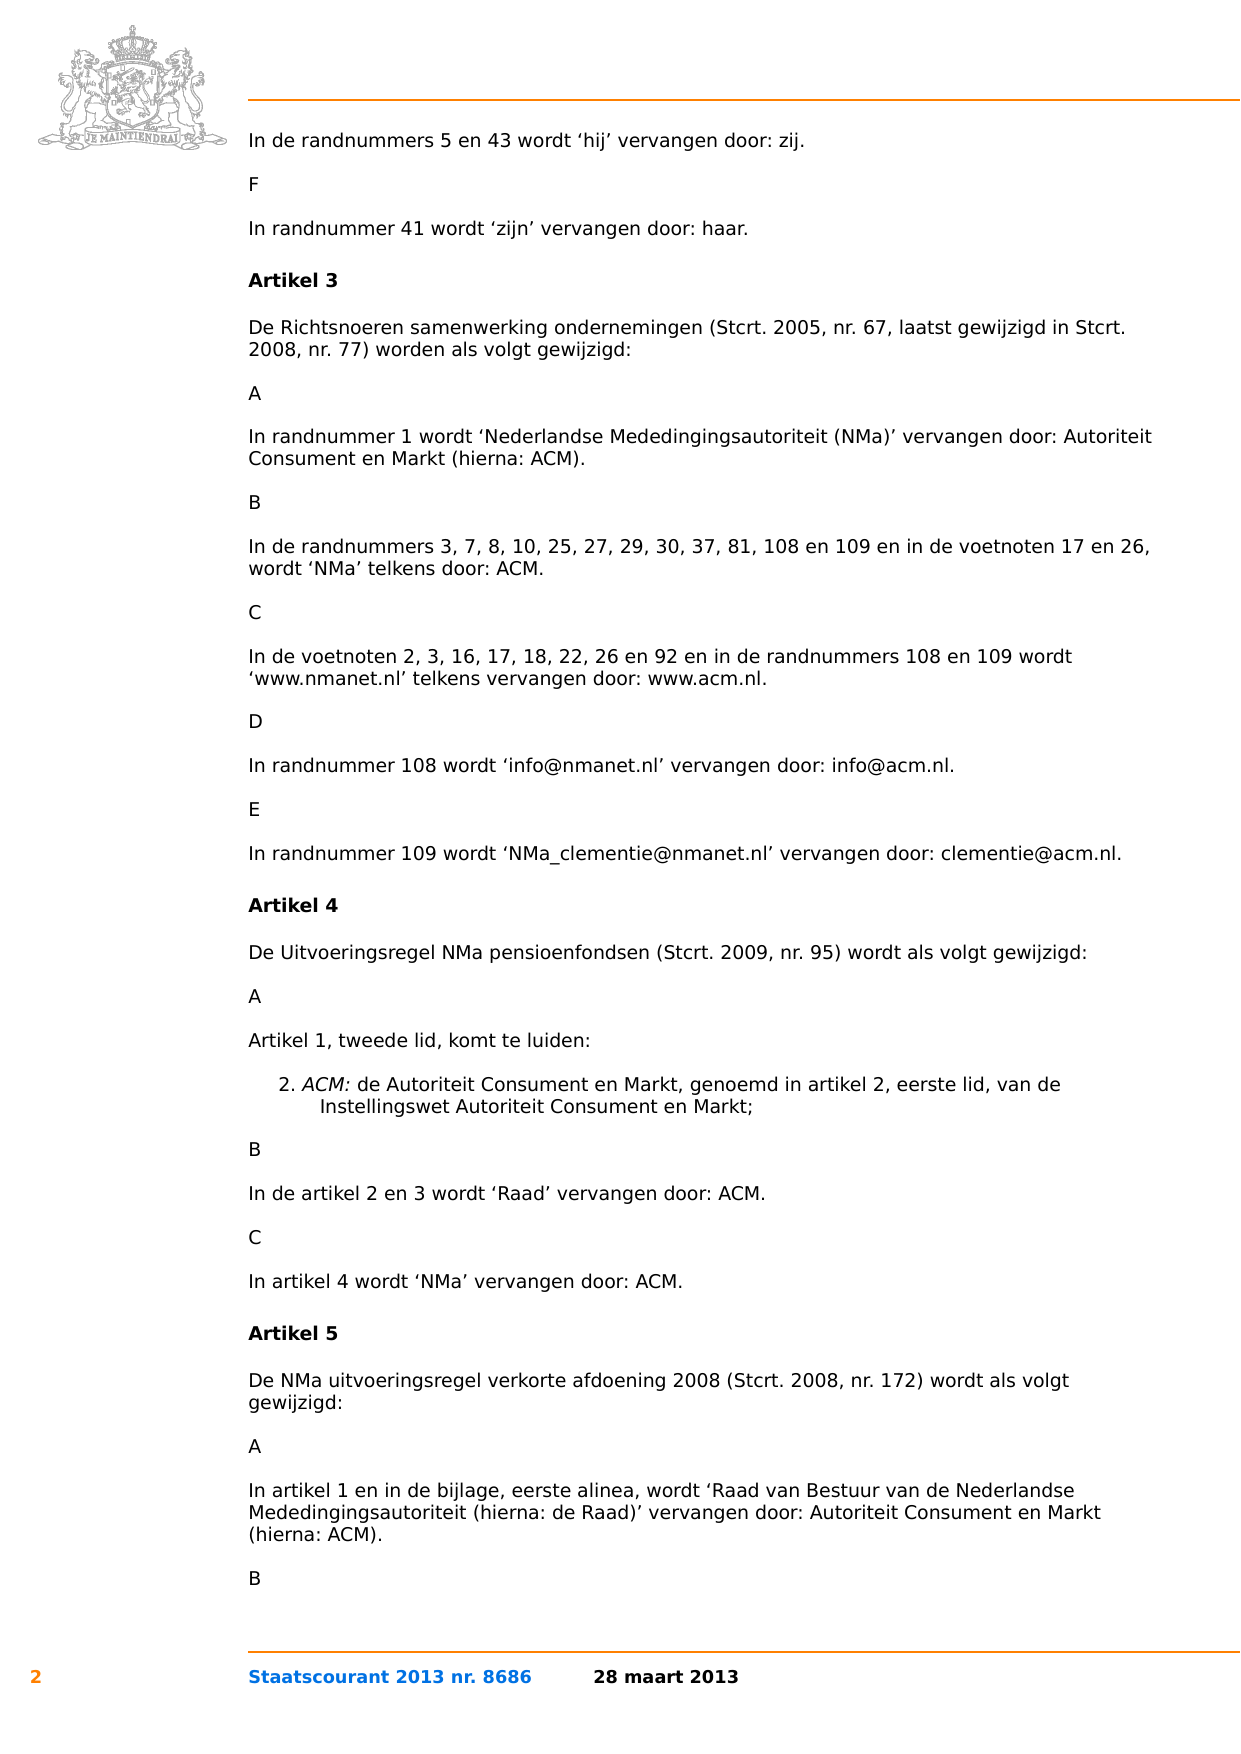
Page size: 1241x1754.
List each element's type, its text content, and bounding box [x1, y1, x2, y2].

text De NMa uitvoeringsregel verkorte afdoening 2008 (Stcrt. 2008, nr. 172) wordt als volgt gewijzigd: [248, 1370, 1163, 1414]
text E [248, 799, 1163, 821]
text A [248, 382, 1163, 404]
text In de randnummers 5 en 43 wordt ‘hij’ vervangen door: zij. [248, 130, 1163, 152]
text In randnummer 41 wordt ‘zijn’ vervangen door: haar. [248, 218, 1163, 239]
text In de artikel 2 en 3 wordt ‘Raad’ vervangen door: ACM. [248, 1183, 1163, 1205]
text B [248, 1567, 1163, 1589]
text A [248, 1436, 1163, 1458]
subtitle Artikel 4 [248, 895, 1163, 917]
text C [248, 602, 1163, 624]
text In artikel 1 en in de bijlage, eerste alinea, wordt ‘Raad van Bestuur van de Nederlandse Mededingingsautoriteit (hierna: de Raad)’ vervangen door: Autoriteit Consument en Markt (hierna: ACM). [248, 1479, 1163, 1546]
text In randnummer 1 wordt ‘Nederlandse Mededingingsautoriteit (NMa)’ vervangen door: Autoriteit Consument en Markt (hierna: ACM). [248, 426, 1163, 470]
text In randnummer 108 wordt ‘info@nmanet.nl’ vervangen door: info@acm.nl. [248, 755, 1163, 777]
text B [248, 1139, 1163, 1161]
text 2. ACM: de Autoriteit Consument en Markt, genoemd in artikel 2, eerste lid, van de Instellingswet Autoriteit Consument en Markt; [278, 1073, 1163, 1117]
text A [248, 986, 1163, 1008]
text De Uitvoeringsregel NMa pensioenfondsen (Stcrt. 2009, nr. 95) wordt als volgt gewijzigd: [248, 942, 1163, 964]
text In artikel 4 wordt ‘NMa’ vervangen door: ACM. [248, 1271, 1163, 1293]
text De Richtsnoeren samenwerking ondernemingen (Stcrt. 2005, nr. 67, laatst gewijzigd in Stcrt. 2008, nr. 77) worden als volgt gewijzigd: [248, 317, 1163, 361]
text D [248, 711, 1163, 733]
text In de voetnoten 2, 3, 16, 17, 18, 22, 26 en 92 en in de randnummers 108 en 109 wordt ‘www.nmanet.nl’ telkens vervangen door: www.acm.nl. [248, 646, 1163, 689]
text In de randnummers 3, 7, 8, 10, 25, 27, 29, 30, 37, 81, 108 en 109 en in de voetnoten 17 en 26, wordt ‘NMa’ telkens door: ACM. [248, 536, 1163, 580]
text Artikel 1, tweede lid, komt te luiden: [248, 1030, 1163, 1052]
text In randnummer 109 wordt ‘NMa_clementie@nmanet.nl’ vervangen door: clementie@acm.nl. [248, 843, 1163, 865]
subtitle Artikel 3 [248, 269, 1163, 292]
picture [38, 25, 227, 150]
subtitle Artikel 5 [248, 1323, 1163, 1345]
text F [248, 174, 1163, 196]
text C [248, 1227, 1163, 1249]
text B [248, 492, 1163, 514]
